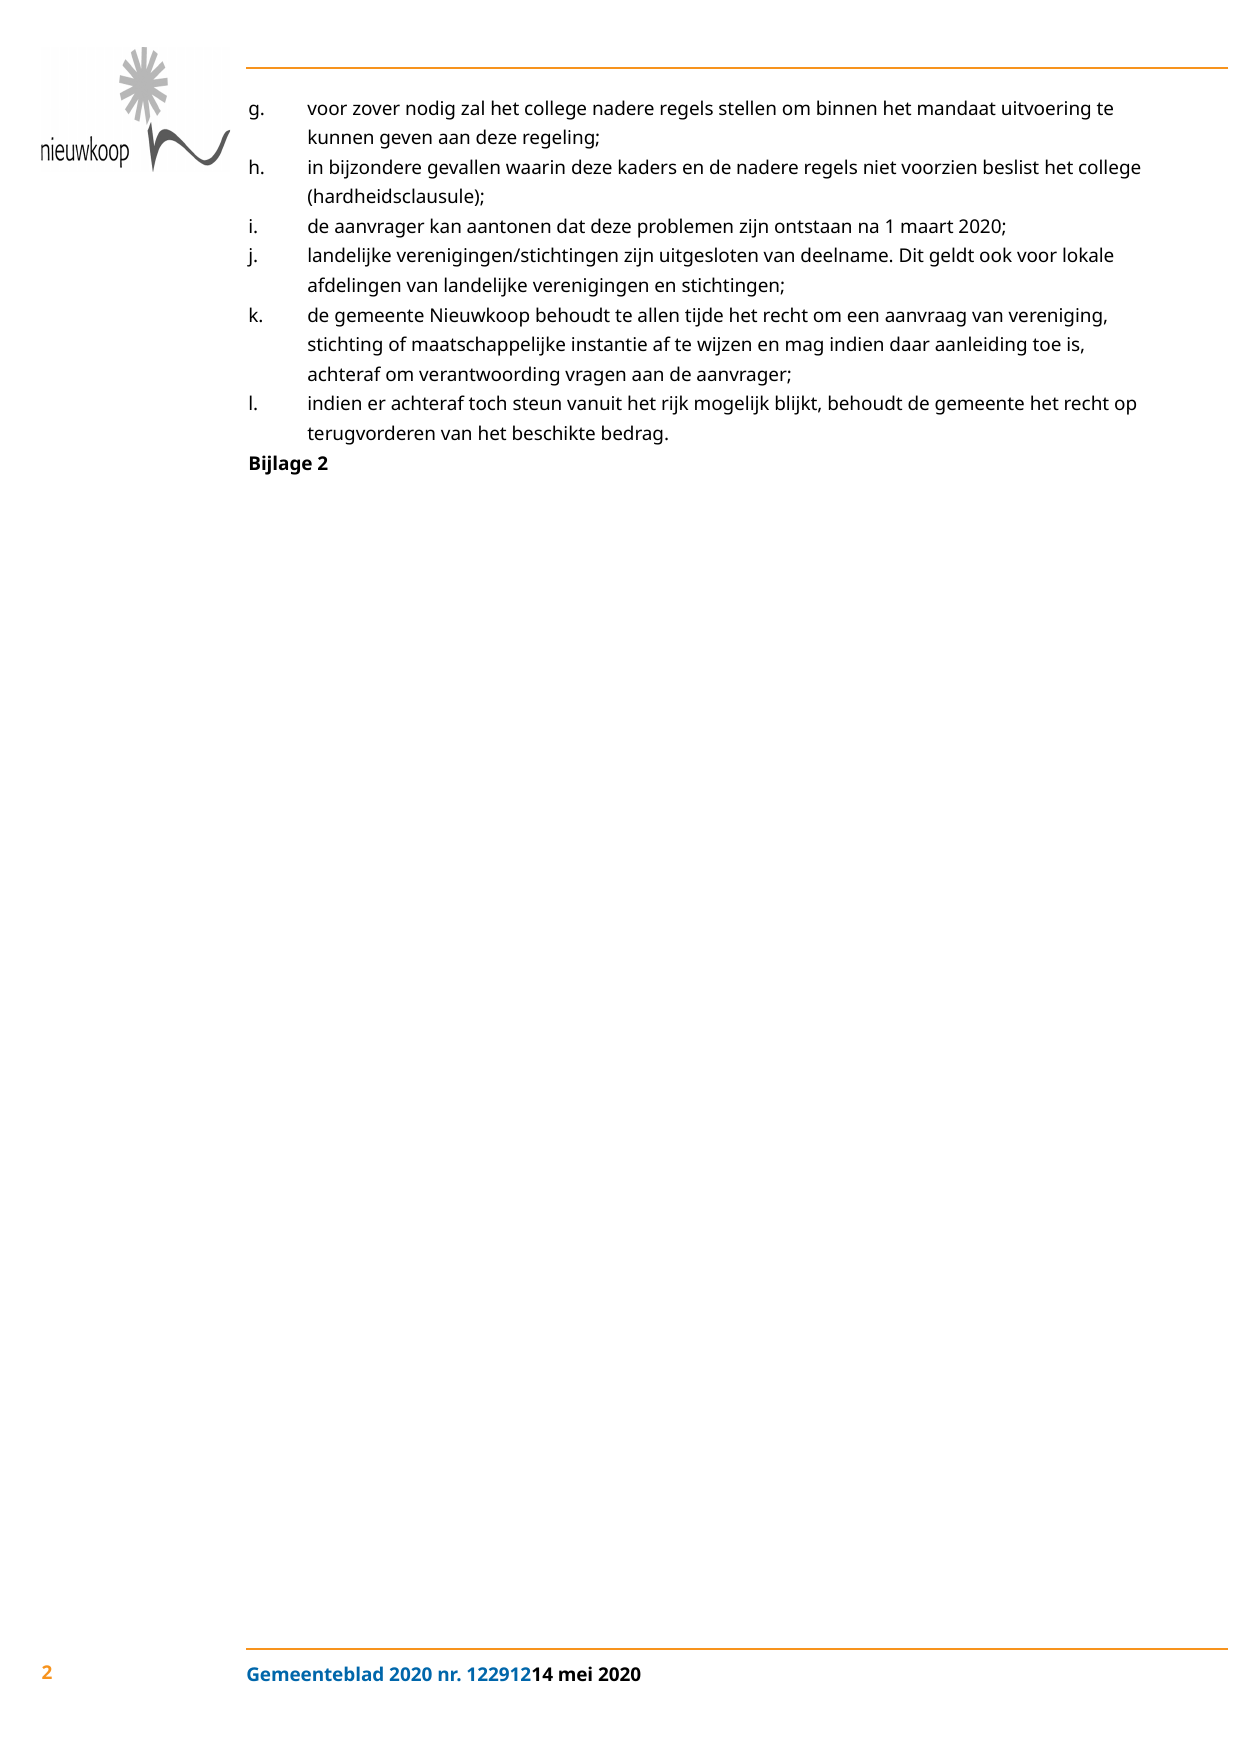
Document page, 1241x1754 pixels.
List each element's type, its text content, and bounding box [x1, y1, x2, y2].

list voor zover nodig zal het college nadere regels stellen om binnen het mandaat uitvoering te kunnen geven aan deze regeling; [248, 95, 1152, 150]
list landelijke verenigingen/stichtingen zijn uitgesloten van deelname. Dit geldt ook voor lokale afdelingen van landelijke verenigingen en stichtingen; [248, 243, 1152, 298]
list in bijzondere gevallen waarin deze kaders en de nadere regels niet voorzien beslist het college (hardheidsclausule); [248, 154, 1152, 209]
picture [41, 47, 231, 172]
list de gemeente Nieuwkoop behoudt te allen tijde het recht om een aanvraag van vereniging, stichting of maatschappelijke instantie af te wijzen en mag indien daar aanleiding toe is, achteraf om verantwoording vragen aan de aanvrager; [248, 302, 1152, 387]
text Bijlage 2 [248, 450, 1152, 476]
list de aanvrager kan aantonen dat deze problemen zijn ontstaan na 1 maart 2020; [248, 213, 1152, 239]
list indien er achteraf toch steun vanuit het rijk mogelijk blijkt, behoudt de gemeente het recht op terugvorderen van het beschikte bedrag. [248, 391, 1152, 446]
